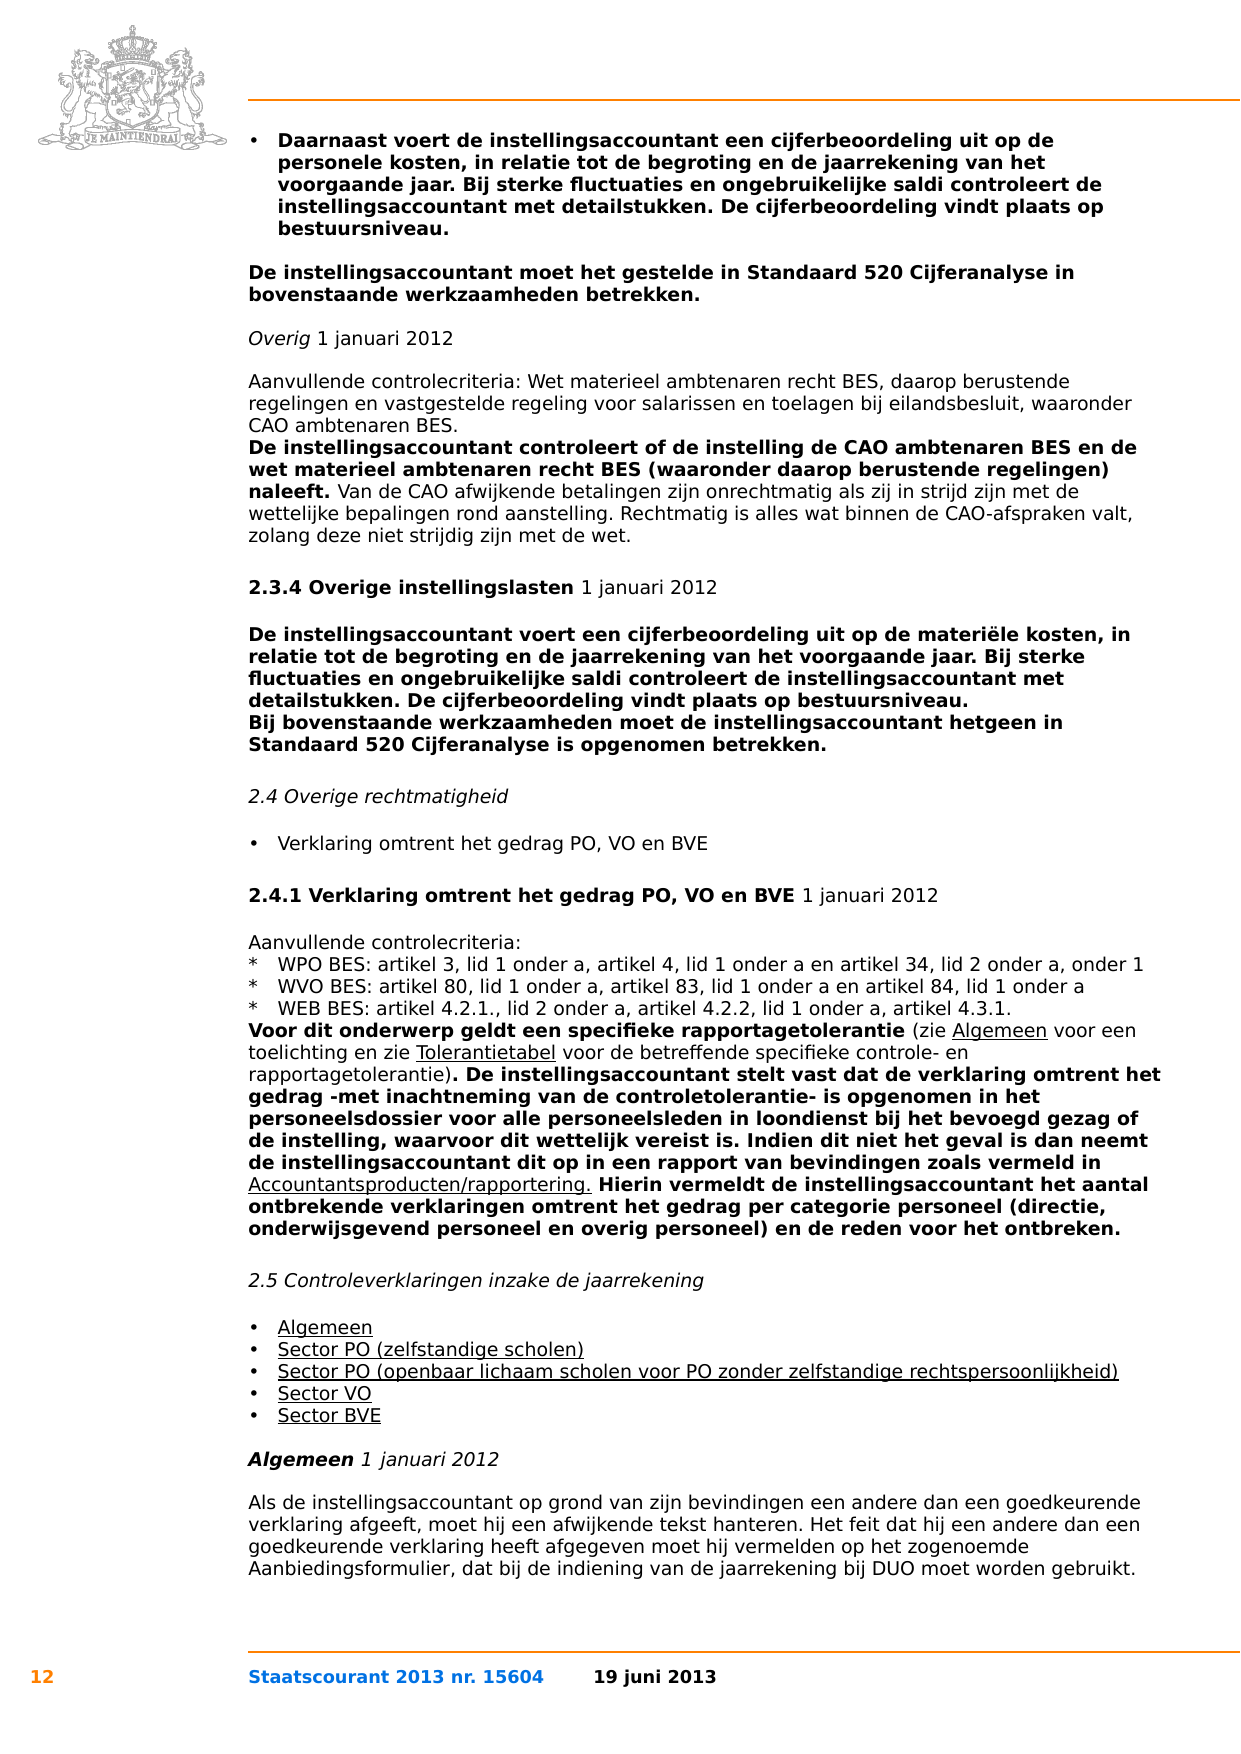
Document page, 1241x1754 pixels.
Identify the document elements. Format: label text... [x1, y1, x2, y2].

text Als de instellingsaccountant op grond van zijn bevindingen een andere dan een goedkeurende verklaring afgeeft, moet hij een afwijkende tekst hanteren. Het feit dat hij een andere dan een goedkeurende verklaring heeft afgegeven moet hij vermelden op het zogenoemde Aanbiedingsformulier, dat bij de indiening van de jaarrekening bij DUO moet worden gebruikt. [248, 1492, 1163, 1580]
text De instellingsaccountant voert een cijferbeoordeling uit op de materiële kosten, in relatie tot de begroting en de jaarrekening van het voorgaande jaar. Bij sterke fluctuaties en ongebruikelijke saldi controleert de instellingsaccountant met detailstukken. De cijferbeoordeling vindt plaats op bestuursniveau. [248, 624, 1163, 712]
text • Sector VO [248, 1383, 1163, 1404]
text * WVO BES: artikel 80, lid 1 onder a, artikel 83, lid 1 onder a en artikel 84, lid 1 onder a [248, 976, 1163, 998]
text * WPO BES: artikel 3, lid 1 onder a, artikel 4, lid 1 onder a en artikel 34, lid 2 onder a, onder 1 [248, 954, 1163, 976]
subtitle Algemeen 1 januari 2012 [248, 1448, 1163, 1470]
picture [38, 25, 227, 150]
text • Algemeen [248, 1317, 1163, 1339]
subtitle 2.4.1 Verklaring omtrent het gedrag PO, VO en BVE 1 januari 2012 [248, 885, 1163, 907]
text Bij bovenstaande werkzaamheden moet de instellingsaccountant hetgeen in Standaard 520 Cijferanalyse is opgenomen betrekken. [248, 712, 1163, 756]
text • Sector PO (zelfstandige scholen) [248, 1339, 1163, 1361]
text • Verklaring omtrent het gedrag PO, VO en BVE [248, 833, 1163, 855]
text • Daarnaast voert de instellingsaccountant een cijferbeoordeling uit op de personele kosten, in relatie tot de begroting en de jaarrekening van het voorgaande jaar. Bij sterke fluctuaties en ongebruikelijke saldi controleert de instellingsaccountant met detailstukken. De cijferbeoordeling vindt plaats op bestuursniveau. [248, 130, 1163, 240]
text Aanvullende controlecriteria: [248, 932, 1163, 954]
text De instellingsaccountant moet het gestelde in Standaard 520 Cijferanalyse in bovenstaande werkzaamheden betrekken. [248, 262, 1163, 306]
text • Sector PO (openbaar lichaam scholen voor PO zonder zelfstandige rechtspersoonlijkheid) [248, 1361, 1163, 1383]
text Aanvullende controlecriteria: Wet materieel ambtenaren recht BES, daarop berustende regelingen en vastgestelde regeling voor salarissen en toelagen bij eilandsbesluit, waaronder CAO ambtenaren BES. [248, 371, 1163, 437]
subtitle 2.3.4 Overige instellingslasten 1 januari 2012 [248, 577, 1163, 599]
subtitle Overig 1 januari 2012 [248, 327, 1163, 349]
text * WEB BES: artikel 4.2.1., lid 2 onder a, artikel 4.2.2, lid 1 onder a, artikel 4.3.1. [248, 998, 1163, 1020]
text • Sector BVE [248, 1404, 1163, 1427]
subtitle 2.4 Overige rechtmatigheid [248, 786, 1163, 808]
text De instellingsaccountant controleert of de instelling de CAO ambtenaren BES en de wet materieel ambtenaren recht BES (waaronder daarop berustende regelingen) naleeft. Van de CAO afwijkende betalingen zijn onrechtmatig als zij in strijd zijn met de wettelijke bepalingen rond aanstelling. Rechtmatig is alles wat binnen de CAO-afspraken valt, zolang deze niet strijdig zijn met de wet. [248, 437, 1163, 547]
text Voor dit onderwerp geldt een specifieke rapportagetolerantie (zie Algemeen voor een toelichting en zie Tolerantietabel voor de betreffende specifieke controle- en rapportagetolerantie). De instellingsaccountant stelt vast dat de verklaring omtrent het gedrag -met inachtneming van de controletolerantie- is opgenomen in het personeelsdossier voor alle personeelsleden in loondienst bij het bevoegd gezag of de instelling, waarvoor dit wettelijk vereist is. Indien dit niet het geval is dan neemt de instellingsaccountant dit op in een rapport van bevindingen zoals vermeld in Accountantsproducten/rapportering. Hierin vermeldt de instellingsaccountant het aantal ontbrekende verklaringen omtrent het gedrag per categorie personeel (directie, onderwijsgevend personeel en overig personeel) en de reden voor het ontbreken. [248, 1020, 1163, 1240]
subtitle 2.5 Controleverklaringen inzake de jaarrekening [248, 1270, 1163, 1292]
